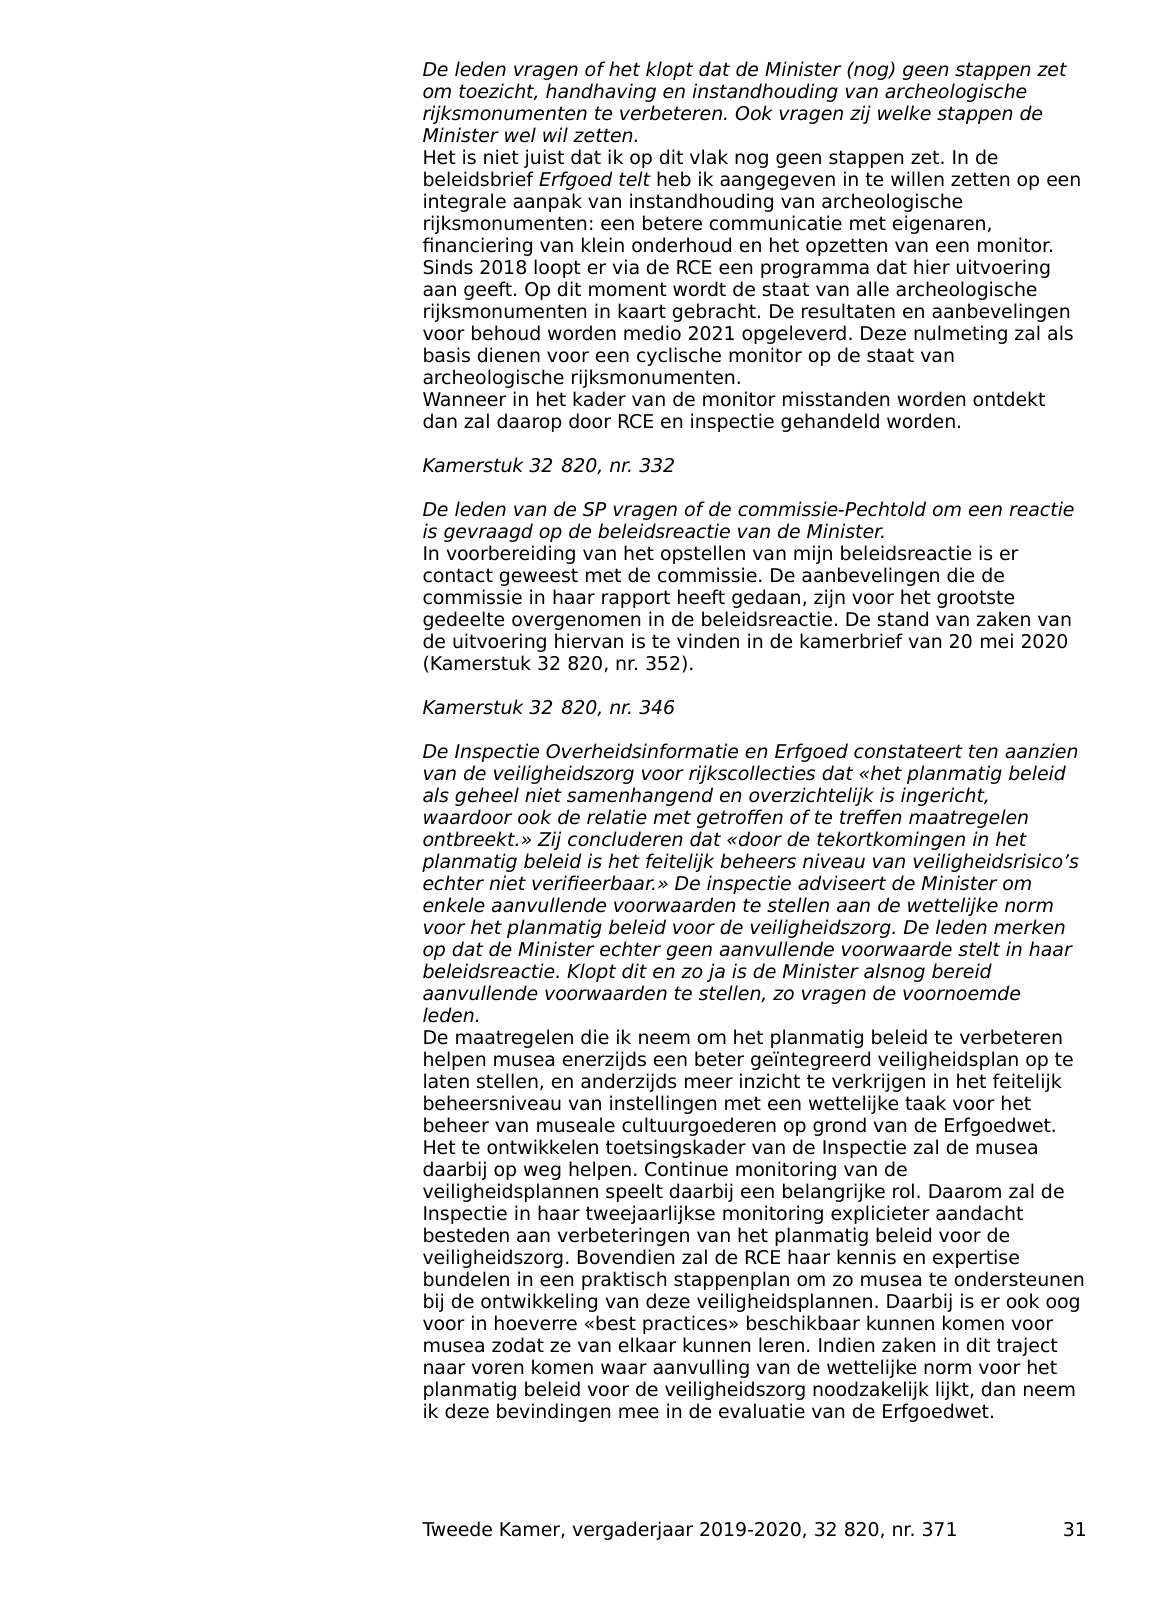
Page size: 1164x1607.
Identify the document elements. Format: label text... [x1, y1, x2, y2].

text De leden van de SP vragen of de commissie-Pechtold om een reactie is gevraagd op de beleidsreactie van de Minister. [422, 499, 1087, 543]
text Wanneer in het kader van de monitor misstanden worden ontdekt dan zal daarop door RCE en inspectie gehandeld worden. [422, 389, 1087, 433]
text De maatregelen die ik neem om het planmatig beleid te verbeteren helpen musea enerzijds een beter geïntegreerd veiligheidsplan op te laten stellen, en anderzijds meer inzicht te verkrijgen in het feitelijk beheersniveau van instellingen met een wettelijke taak voor het beheer van museale cultuurgoederen op grond van de Erfgoedwet. Het te ontwikkelen toetsingskader van de Inspectie zal de musea daarbij op weg helpen. Continue monitoring van de veiligheidsplannen speelt daarbij een belangrijke rol. Daarom zal de Inspectie in haar tweejaarlijkse monitoring explicieter aandacht besteden aan verbeteringen van het planmatig beleid voor de veiligheidszorg. Bovendien zal de RCE haar kennis en expertise bundelen in een praktisch stappenplan om zo musea te ondersteunen bij de ontwikkeling van deze veiligheidsplannen. Daarbij is er ook oog voor in hoeverre «best practices» beschikbaar kunnen komen voor musea zodat ze van elkaar kunnen leren. Indien zaken in dit traject naar voren komen waar aanvulling van de wettelijke norm voor het planmatig beleid voor de veiligheidszorg noodzakelijk lijkt, dan neem ik deze bevindingen mee in de evaluatie van de Erfgoedwet. [422, 1027, 1087, 1423]
subtitle Kamerstuk 32 820, nr. 346 [422, 697, 1087, 719]
subtitle Kamerstuk 32 820, nr. 332 [422, 455, 1087, 477]
text In voorbereiding van het opstellen van mijn beleidsreactie is er contact geweest met de commissie. De aanbevelingen die de commissie in haar rapport heeft gedaan, zijn voor het grootste gedeelte overgenomen in de beleidsreactie. De stand van zaken van de uitvoering hiervan is te vinden in de kamerbrief van 20 mei 2020 (Kamerstuk 32 820, nr. 352). [422, 543, 1087, 675]
text Het is niet juist dat ik op dit vlak nog geen stappen zet. In de beleidsbrief Erfgoed telt heb ik aangegeven in te willen zetten op een integrale aanpak van instandhouding van archeologische rijksmonumenten: een betere communicatie met eigenaren, financiering van klein onderhoud en het opzetten van een monitor. Sinds 2018 loopt er via de RCE een programma dat hier uitvoering aan geeft. Op dit moment wordt de staat van alle archeologische rijksmonumenten in kaart gebracht. De resultaten en aanbevelingen voor behoud worden medio 2021 opgeleverd. Deze nulmeting zal als basis dienen voor een cyclische monitor op de staat van archeologische rijksmonumenten. [422, 147, 1087, 389]
text De Inspectie Overheidsinformatie en Erfgoed constateert ten aanzien van de veiligheidszorg voor rijkscollecties dat «het planmatig beleid als geheel niet samenhangend en overzichtelijk is ingericht, waardoor ook de relatie met getroffen of te treffen maatregelen ontbreekt.» Zij concluderen dat «door de tekortkomingen in het planmatig beleid is het feitelijk beheers niveau van veiligheidsrisico’s echter niet verifieerbaar.» De inspectie adviseert de Minister om enkele aanvullende voorwaarden te stellen aan de wettelijke norm voor het planmatig beleid voor de veiligheidszorg. De leden merken op dat de Minister echter geen aanvullende voorwaarde stelt in haar beleidsreactie. Klopt dit en zo ja is de Minister alsnog bereid aanvullende voorwaarden te stellen, zo vragen de voornoemde leden. [422, 741, 1087, 1027]
text De leden vragen of het klopt dat de Minister (nog) geen stappen zet om toezicht, handhaving en instandhouding van archeologische rijksmonumenten te verbeteren. Ook vragen zij welke stappen de Minister wel wil zetten. [422, 59, 1087, 147]
